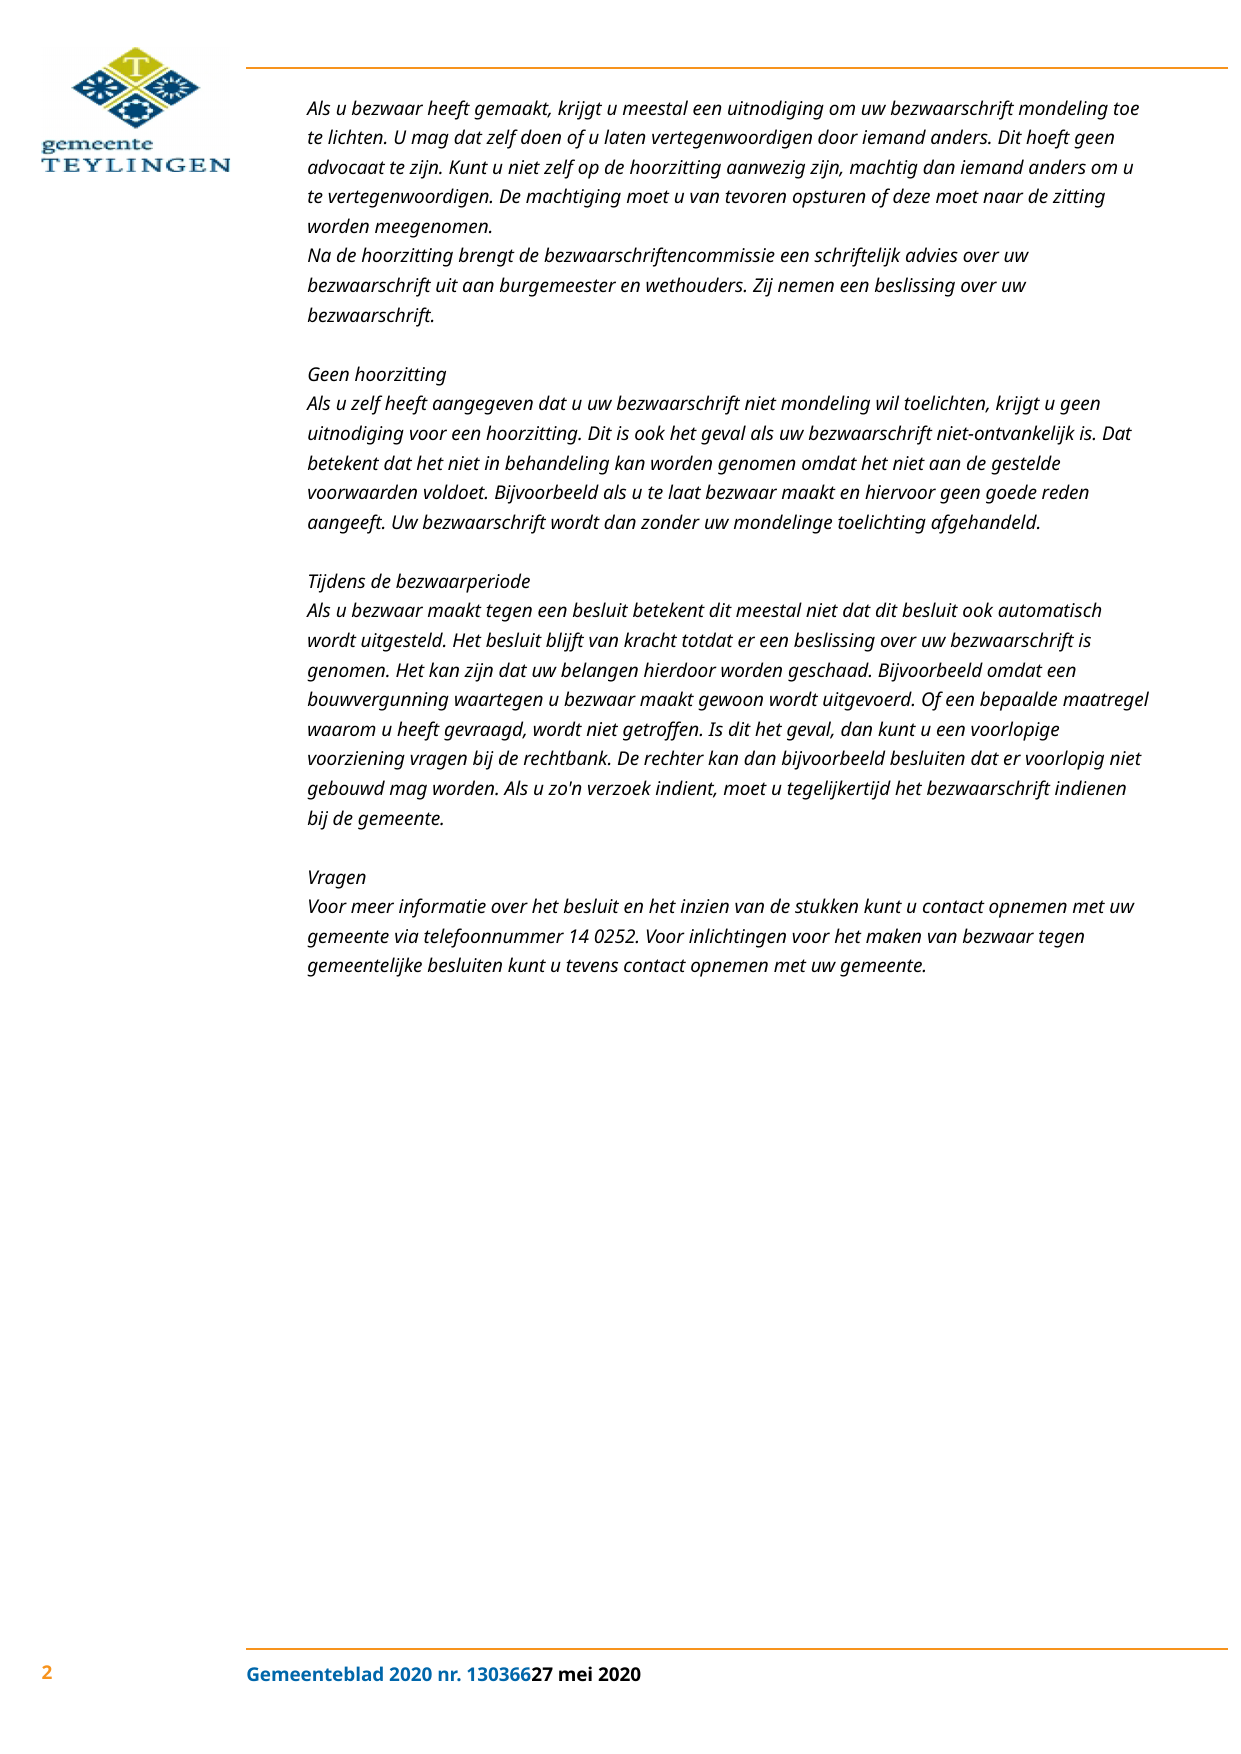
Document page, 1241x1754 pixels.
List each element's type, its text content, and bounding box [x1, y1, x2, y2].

list Als u zelf heeft aangegeven dat u uw bezwaarschrift niet mondeling wil toelichten, krijgt u geen uitnodiging voor een hoorzitting. Dit is ook het geval als uw bezwaarschrift niet-ontvankelijk is. Dat betekent dat het niet in behandeling kan worden genomen omdat het niet aan de gestelde voorwaarden voldoet. Bijvoorbeeld als u te laat bezwaar maakt en hiervoor geen goede reden aangeeft. Uw bezwaarschrift wordt dan zonder uw mondelinge toelichting afgehandeld. [248, 391, 1152, 535]
list Vragen [248, 864, 1152, 890]
list Als u bezwaar heeft gemaakt, krijgt u meestal een uitnodiging om uw bezwaarschrift mondeling toe te lichten. U mag dat zelf doen of u laten vertegenwoordigen door iemand anders. Dit hoeft geen advocaat te zijn. Kunt u niet zelf op de hoorzitting aanwezig zijn, machtig dan iemand anders om u te vertegenwoordigen. De machtiging moet u van tevoren opsturen of deze moet naar de zitting worden meegenomen. [248, 95, 1152, 239]
picture [41, 47, 231, 172]
list Geen hoorzitting [248, 361, 1152, 387]
list Tijdens de bezwaarperiode [248, 568, 1152, 594]
list Voor meer informatie over het besluit en het inzien van de stukken kunt u contact opnemen met uw gemeente via telefoonnummer 14 0252. Voor inlichtingen voor het maken van bezwaar tegen gemeentelijke besluiten kunt u tevens contact opnemen met uw gemeente. [248, 893, 1152, 978]
list Na de hoorzitting brengt de bezwaarschriftencommissie een schriftelijk advies over uw bezwaarschrift uit aan burgemeester en wethouders. Zij nemen een beslissing over uw bezwaarschrift. [248, 243, 1152, 328]
list Als u bezwaar maakt tegen een besluit betekent dit meestal niet dat dit besluit ook automatisch wordt uitgesteld. Het besluit blijft van kracht totdat er een beslissing over uw bezwaarschrift is genomen. Het kan zijn dat uw belangen hierdoor worden geschaad. Bijvoorbeeld omdat een bouwvergunning waartegen u bezwaar maakt gewoon wordt uitgevoerd. Of een bepaalde maatregel waarom u heeft gevraagd, wordt niet getroffen. Is dit het geval, dan kunt u een voorlopige voorziening vragen bij de rechtbank. De rechter kan dan bijvoorbeeld besluiten dat er voorlopig niet gebouwd mag worden. Als u zo'n verzoek indient, moet u tegelijkertijd het bezwaarschrift indienen bij de gemeente. [248, 598, 1152, 831]
